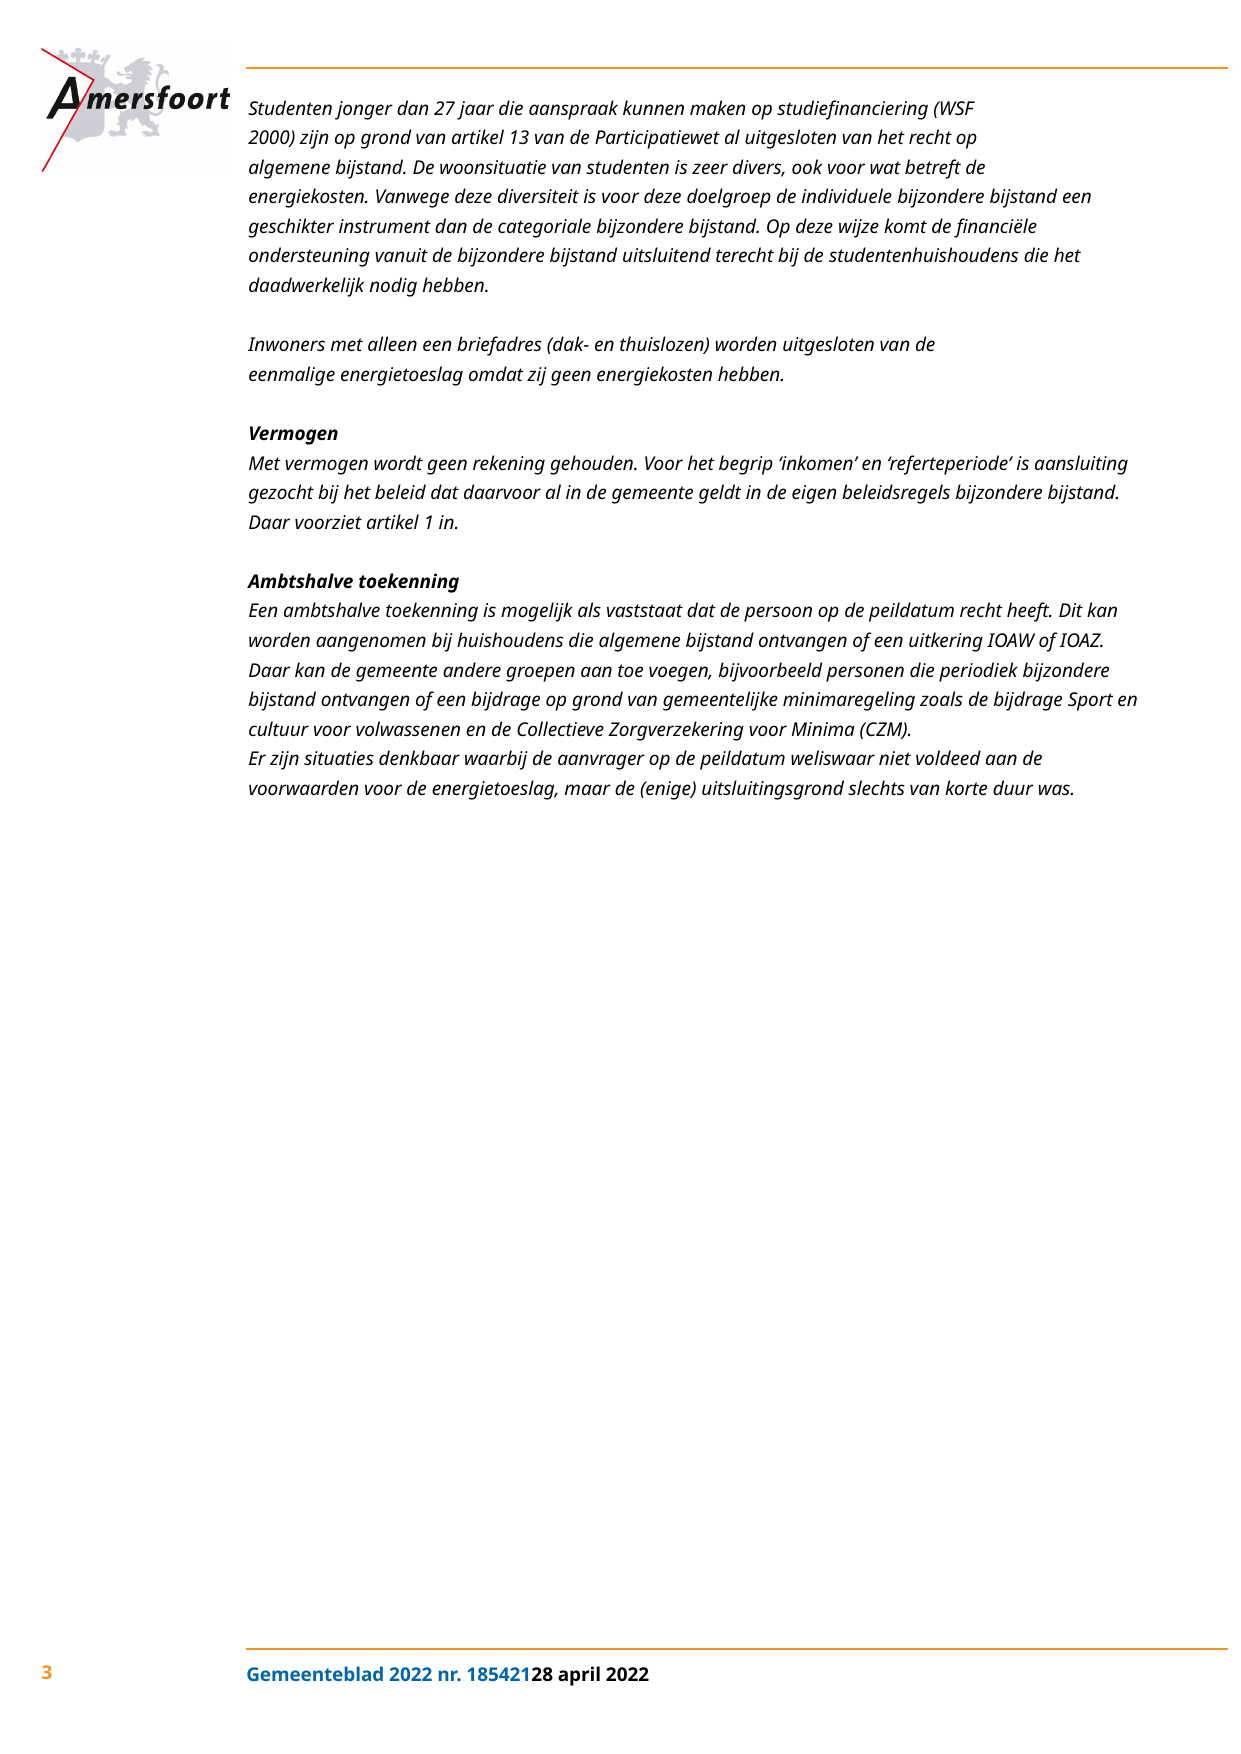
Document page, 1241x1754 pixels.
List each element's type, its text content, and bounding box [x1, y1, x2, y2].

text Er zijn situaties denkbaar waarbij de aanvrager op de peildatum weliswaar niet voldeed aan de voorwaarden voor de energietoeslag, maar de (enige) uitsluitingsgrond slechts van korte duur was. [248, 746, 1152, 801]
picture [41, 47, 231, 172]
text 2000) zijn op grond van artikel 13 van de Participatiewet al uitgesloten van het recht op [248, 124, 1152, 150]
text energiekosten. Vanwege deze diversiteit is voor deze doelgroep de individuele bijzondere bijstand een geschikter instrument dan de categoriale bijzondere bijstand. Op deze wijze komt de financiële ondersteuning vanuit de bijzondere bijstand uitsluitend terecht bij de studentenhuishoudens die het daadwerkelijk nodig hebben. [248, 183, 1152, 298]
text algemene bijstand. De woonsituatie van studenten is zeer divers, ook voor wat betreft de [248, 154, 1152, 180]
text Met vermogen wordt geen rekening gehouden. Voor het begrip ‘inkomen’ en ‘referteperiode’ is aansluiting gezocht bij het beleid dat daarvoor al in de gemeente geldt in de eigen beleidsregels bijzondere bijstand. Daar voorziet artikel 1 in. [248, 450, 1152, 535]
text Een ambtshalve toekenning is mogelijk als vaststaat dat de persoon op de peildatum recht heeft. Dit kan worden aangenomen bij huishoudens die algemene bijstand ontvangen of een uitkering IOAW of IOAZ. Daar kan de gemeente andere groepen aan toe voegen, bijvoorbeeld personen die periodiek bijzondere bijstand ontvangen of een bijdrage op grond van gemeentelijke minimaregeling zoals de bijdrage Sport en cultuur voor volwassenen en de Collectieve Zorgverzekering voor Minima (CZM). [248, 598, 1152, 742]
text Studenten jonger dan 27 jaar die aanspraak kunnen maken op studiefinanciering (WSF [248, 95, 1152, 121]
text Inwoners met alleen een briefadres (dak- en thuislozen) worden uitgesloten van de [248, 331, 1152, 357]
text Ambtshalve toekenning [248, 568, 1152, 594]
text eenmalige energietoeslag omdat zij geen energiekosten hebben. [248, 361, 1152, 387]
text Vermogen [248, 420, 1152, 446]
